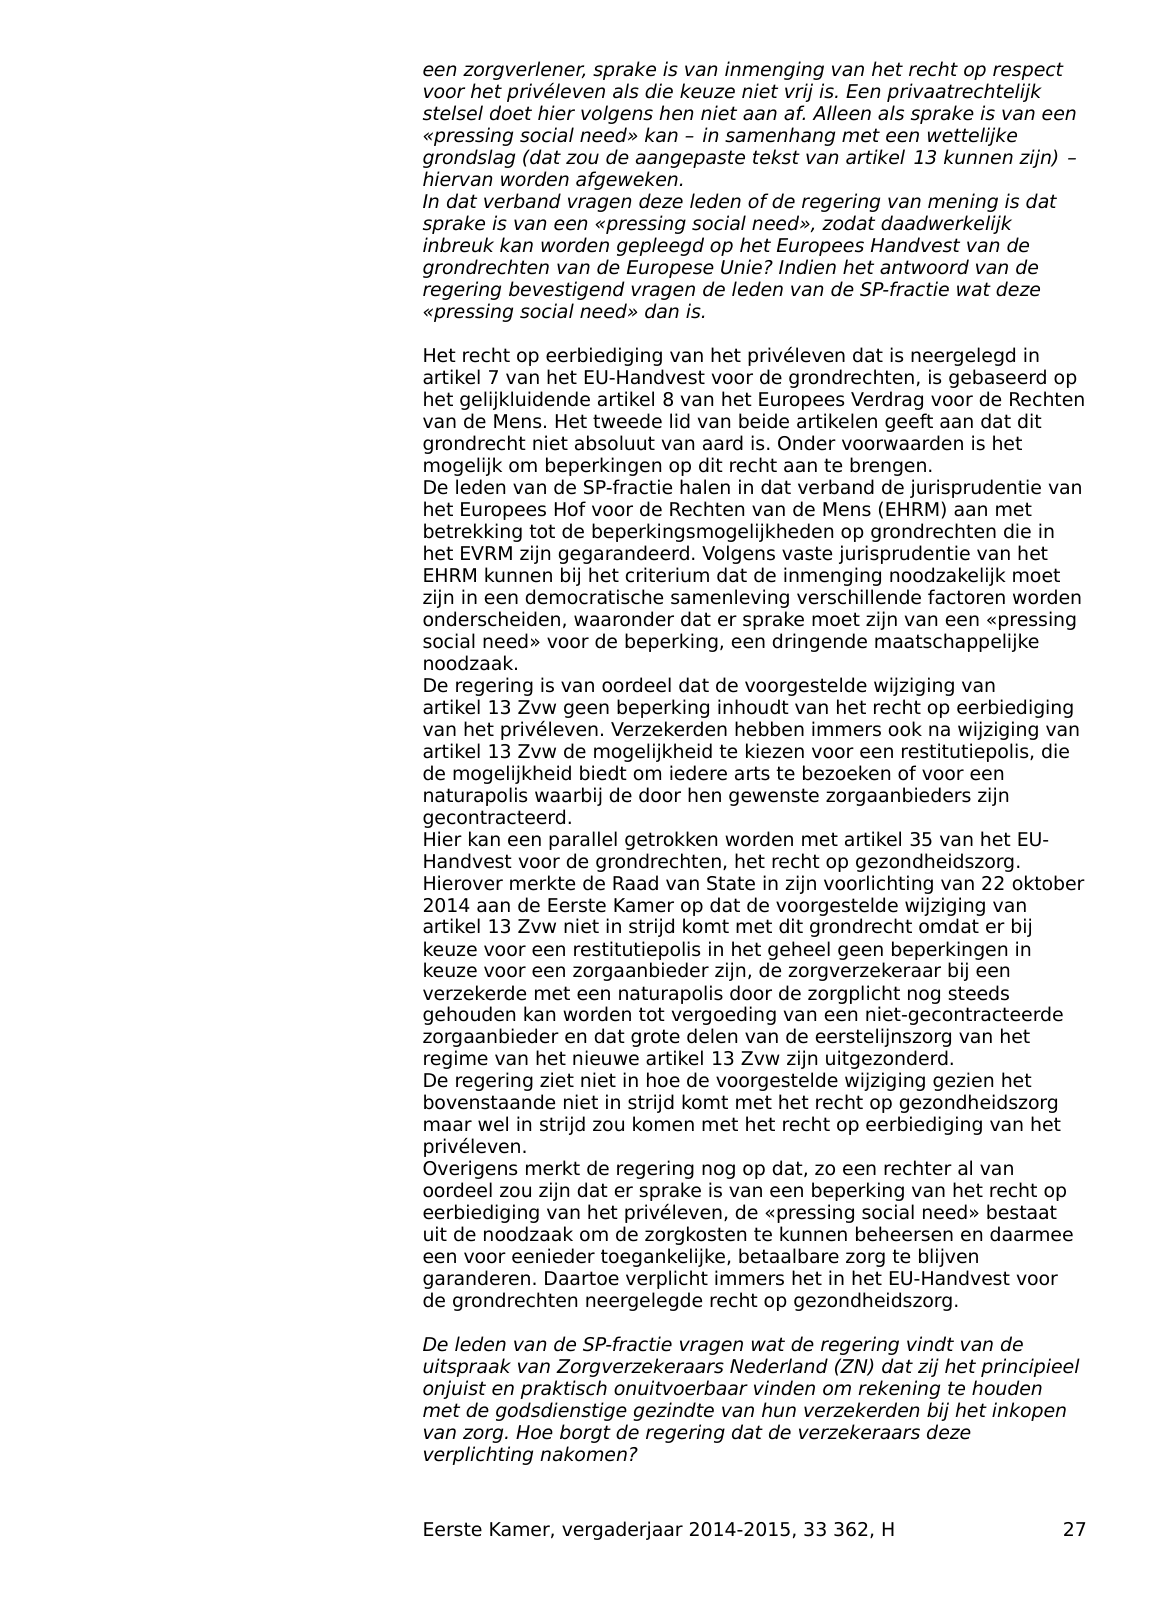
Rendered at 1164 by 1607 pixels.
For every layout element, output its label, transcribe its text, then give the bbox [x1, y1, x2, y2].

text De leden van de SP-fractie halen in dat verband de jurisprudentie van het Europees Hof voor de Rechten van de Mens (EHRM) aan met betrekking tot de beperkingsmogelijkheden op grondrechten die in het EVRM zijn gegarandeerd. Volgens vaste jurisprudentie van het EHRM kunnen bij het criterium dat de inmenging noodzakelijk moet zijn in een democratische samenleving verschillende factoren worden onderscheiden, waaronder dat er sprake moet zijn van een «pressing social need» voor de beperking, een dringende maatschappelijke noodzaak. [422, 477, 1087, 675]
text een zorgverlener, sprake is van inmenging van het recht op respect voor het privéleven als die keuze niet vrij is. Een privaatrechtelijk stelsel doet hier volgens hen niet aan af. Alleen als sprake is van een «pressing social need» kan – in samenhang met een wettelijke grondslag (dat zou de aangepaste tekst van artikel 13 kunnen zijn) – hiervan worden afgeweken. [422, 59, 1087, 191]
text In dat verband vragen deze leden of de regering van mening is dat sprake is van een «pressing social need», zodat daadwerkelijk inbreuk kan worden gepleegd op het Europees Handvest van de grondrechten van de Europese Unie? Indien het antwoord van de regering bevestigend vragen de leden van de SP-fractie wat deze «pressing social need» dan is. [422, 191, 1087, 323]
text De regering is van oordeel dat de voorgestelde wijziging van artikel 13 Zvw geen beperking inhoudt van het recht op eerbiediging van het privéleven. Verzekerden hebben immers ook na wijziging van artikel 13 Zvw de mogelijkheid te kiezen voor een restitutiepolis, die de mogelijkheid biedt om iedere arts te bezoeken of voor een naturapolis waarbij de door hen gewenste zorgaanbieders zijn gecontracteerd. [422, 675, 1087, 828]
text De regering ziet niet in hoe de voorgestelde wijziging gezien het bovenstaande niet in strijd komt met het recht op gezondheidszorg maar wel in strijd zou komen met het recht op eerbiediging van het privéleven. [422, 1070, 1087, 1158]
text De leden van de SP-fractie vragen wat de regering vindt van de uitspraak van Zorgverzekeraars Nederland (ZN) dat zij het principieel onjuist en praktisch onuitvoerbaar vinden om rekening te houden met de godsdienstige gezindte van hun verzekerden bij het inkopen van zorg. Hoe borgt de regering dat de verzekeraars deze verplichting nakomen? [422, 1334, 1087, 1466]
text Het recht op eerbiediging van het privéleven dat is neergelegd in artikel 7 van het EU-Handvest voor de grondrechten, is gebaseerd op het gelijkluidende artikel 8 van het Europees Verdrag voor de Rechten van de Mens. Het tweede lid van beide artikelen geeft aan dat dit grondrecht niet absoluut van aard is. Onder voorwaarden is het mogelijk om beperkingen op dit recht aan te brengen. [422, 345, 1087, 477]
text Hier kan een parallel getrokken worden met artikel 35 van het EU-Handvest voor de grondrechten, het recht op gezondheidszorg. Hierover merkte de Raad van State in zijn voorlichting van 22 oktober 2014 aan de Eerste Kamer op dat de voorgestelde wijziging van artikel 13 Zvw niet in strijd komt met dit grondrecht omdat er bij keuze voor een restitutiepolis in het geheel geen beperkingen in keuze voor een zorgaanbieder zijn, de zorgverzekeraar bij een verzekerde met een naturapolis door de zorgplicht nog steeds gehouden kan worden tot vergoeding van een niet-gecontracteerde zorgaanbieder en dat grote delen van de eerstelijnszorg van het regime van het nieuwe artikel 13 Zvw zijn uitgezonderd. [422, 828, 1087, 1070]
text Overigens merkt de regering nog op dat, zo een rechter al van oordeel zou zijn dat er sprake is van een beperking van het recht op eerbiediging van het privéleven, de «pressing social need» bestaat uit de noodzaak om de zorgkosten te kunnen beheersen en daarmee een voor eenieder toegankelijke, betaalbare zorg te blijven garanderen. Daartoe verplicht immers het in het EU-Handvest voor de grondrechten neergelegde recht op gezondheidszorg. [422, 1158, 1087, 1312]
